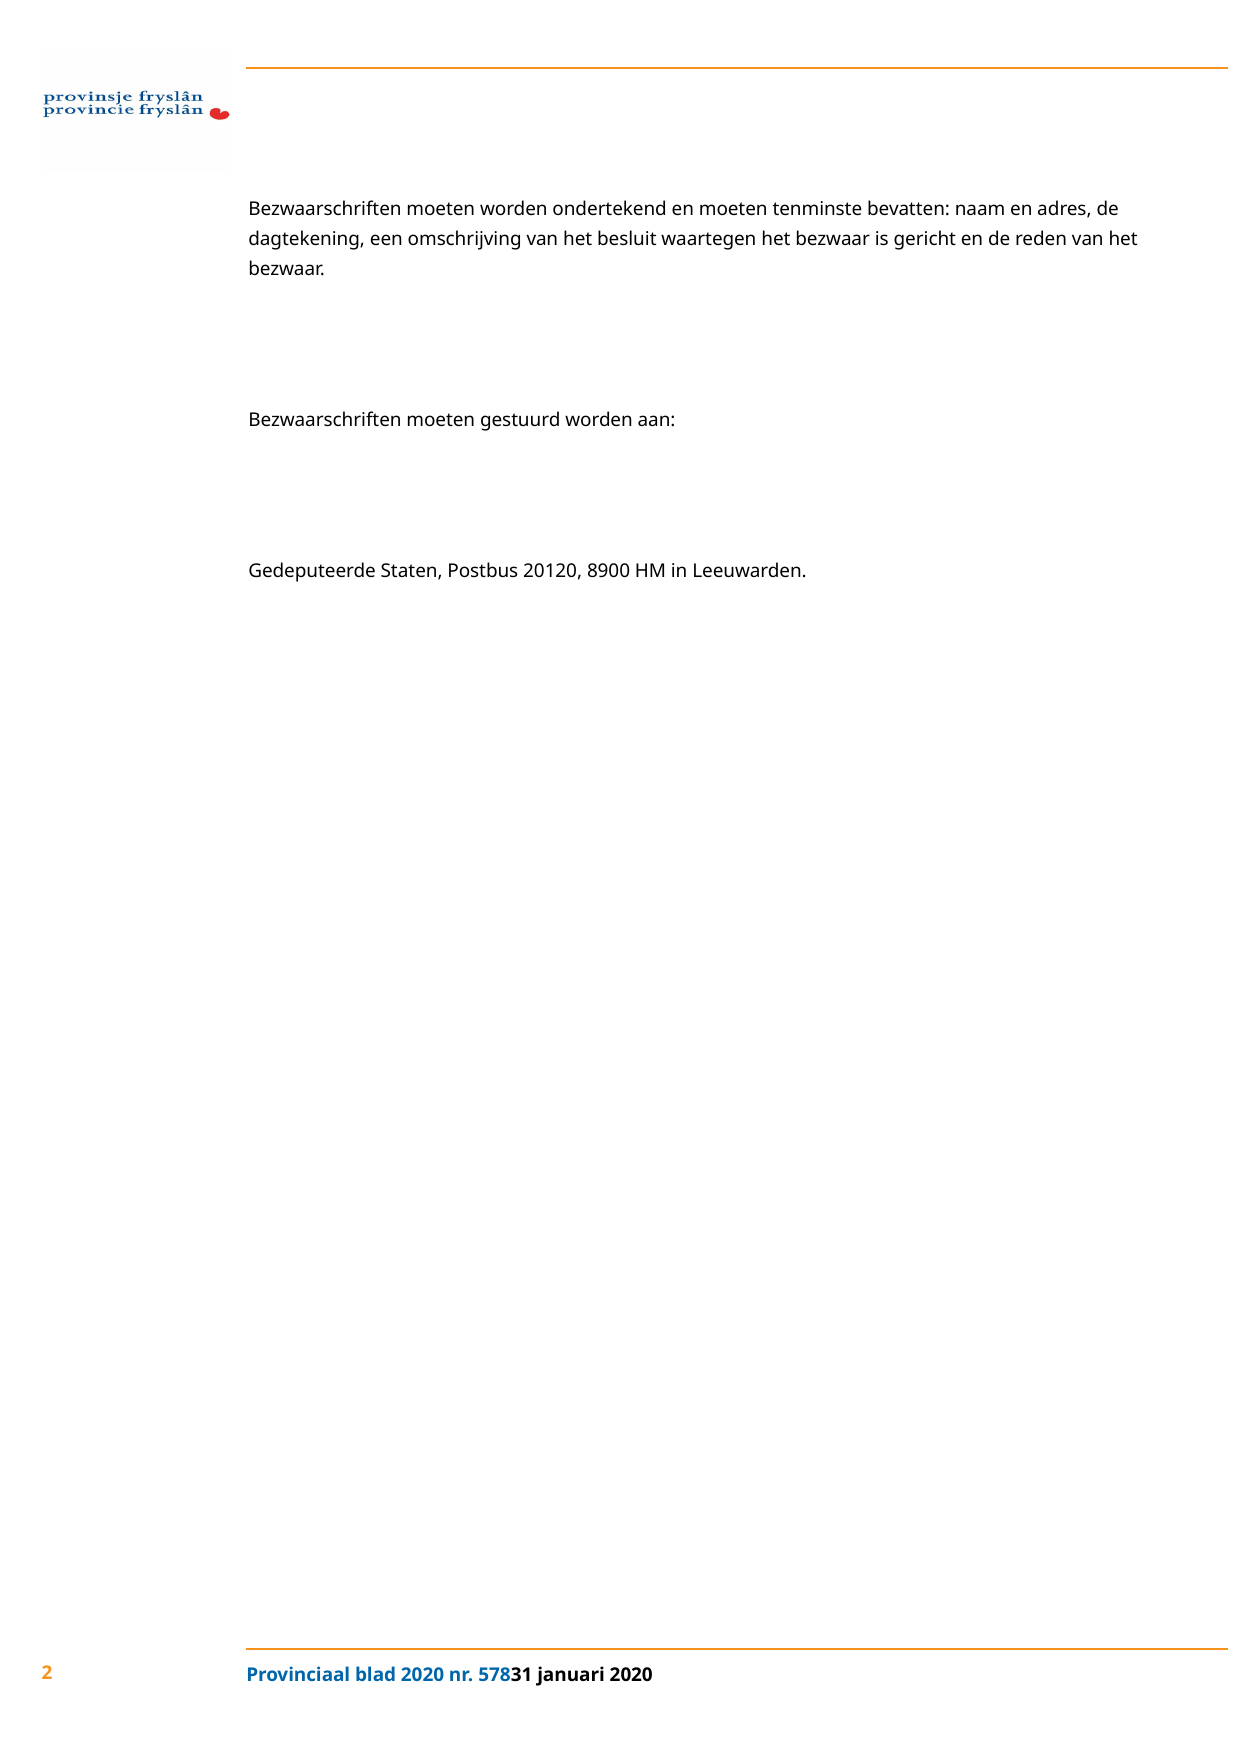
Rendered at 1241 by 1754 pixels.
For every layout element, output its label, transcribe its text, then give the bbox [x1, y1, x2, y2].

text Bezwaarschriften moeten gestuurd worden aan: [248, 406, 1152, 432]
picture [41, 47, 231, 172]
text Bezwaarschriften moeten worden ondertekend en moeten tenminste bevatten: naam en adres, de dagtekening, een omschrijving van het besluit waartegen het bezwaar is gericht en de reden van het bezwaar. [248, 196, 1152, 281]
text Gedeputeerde Staten, Postbus 20120, 8900 HM in Leeuwarden. [248, 557, 1152, 583]
